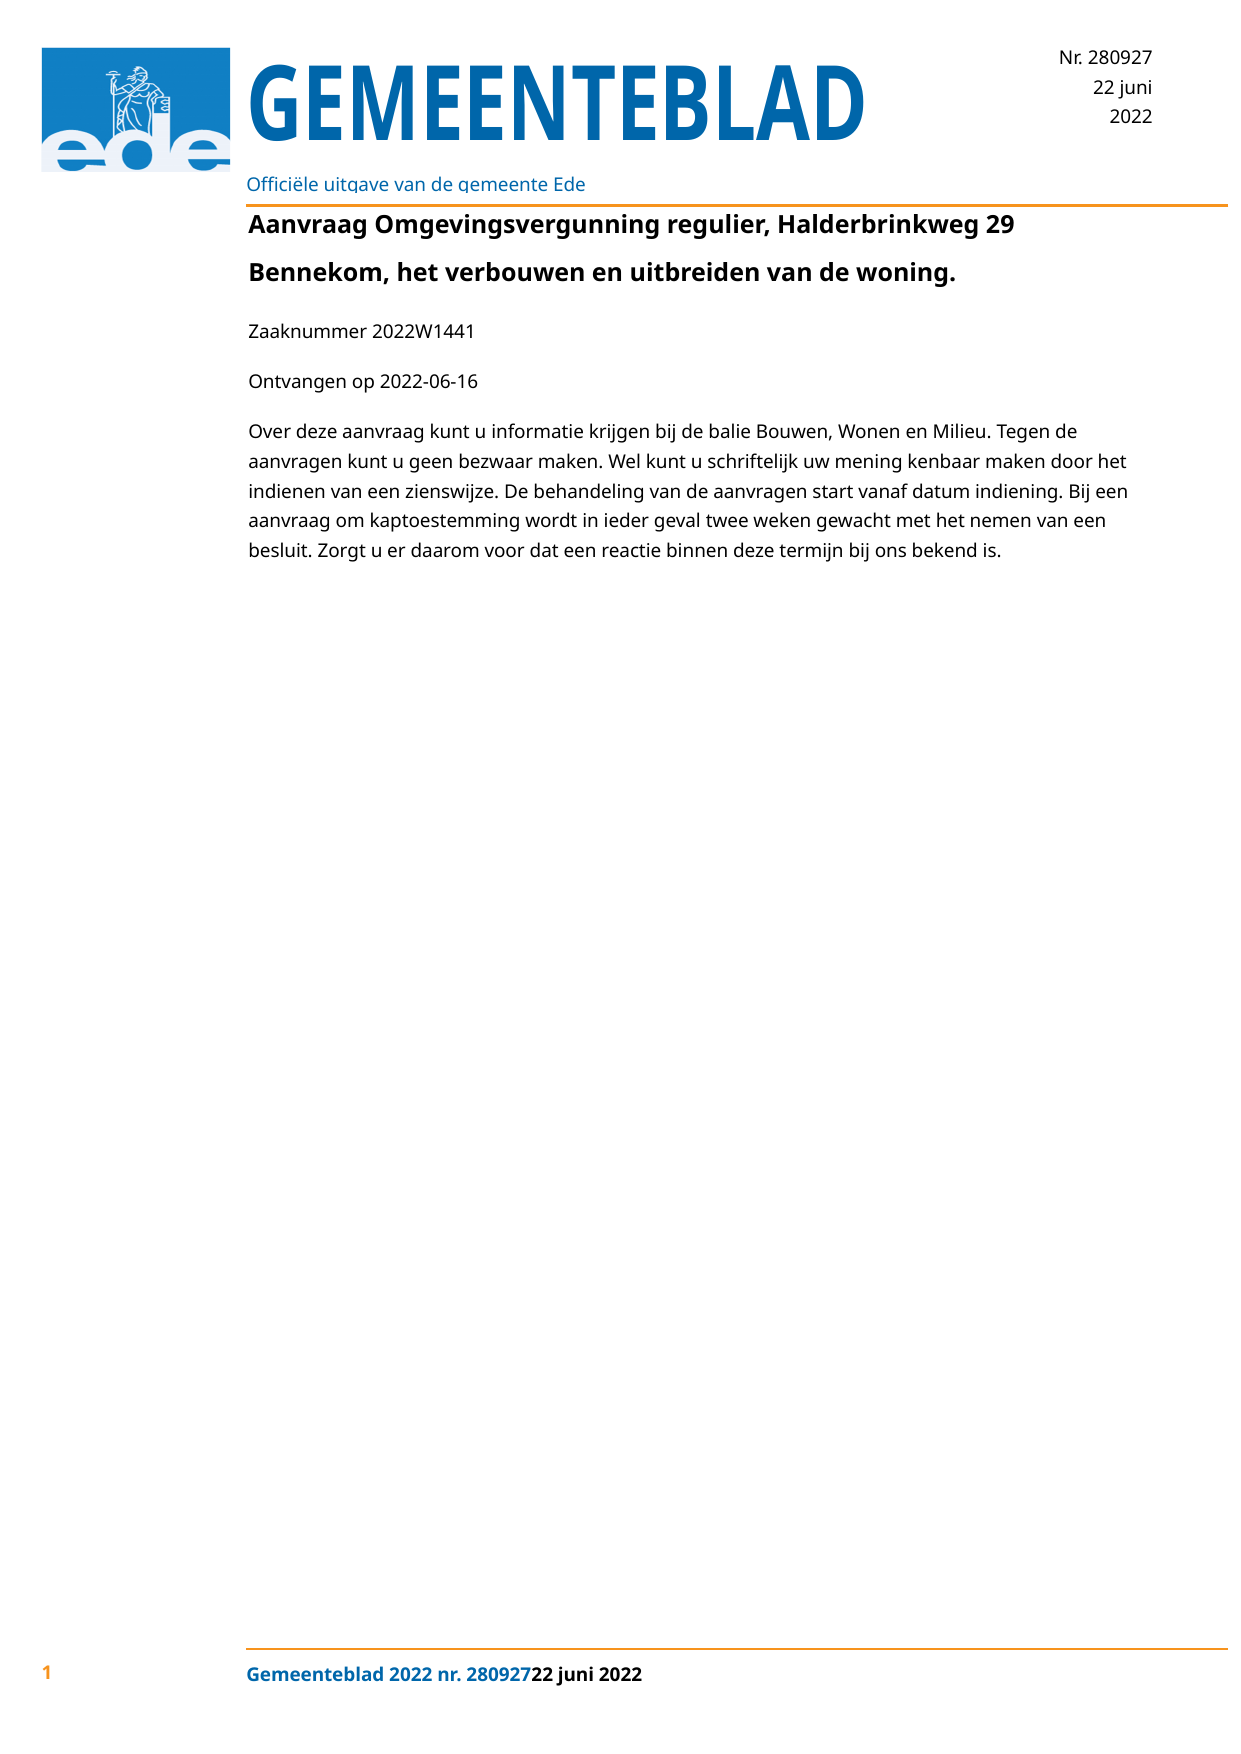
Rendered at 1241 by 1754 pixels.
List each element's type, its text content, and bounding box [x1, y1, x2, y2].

text Ontvangen op 2022-06-16 [248, 368, 1152, 394]
text Zaaknummer 2022W1441 [248, 318, 1152, 344]
text Over deze aanvraag kunt u informatie krijgen bij de balie Bouwen, Wonen en Milieu. Tegen de aanvragen kunt u geen bezwaar maken. Wel kunt u schriftelijk uw mening kenbaar maken door het indienen van een zienswijze. De behandeling van de aanvragen start vanaf datum indiening. Bij een aanvraag om kaptoestemming wordt in ieder geval twee weken gewacht met het nemen van een besluit. Zorgt u er daarom voor dat een reactie binnen deze termijn bij ons bekend is. [248, 419, 1152, 563]
picture [41, 47, 231, 172]
text Aanvraag Omgevingsvergunning regulier, Halderbrinkweg 29 Bennekom, het verbouwen en uitbreiden van de woning. [248, 207, 1152, 288]
